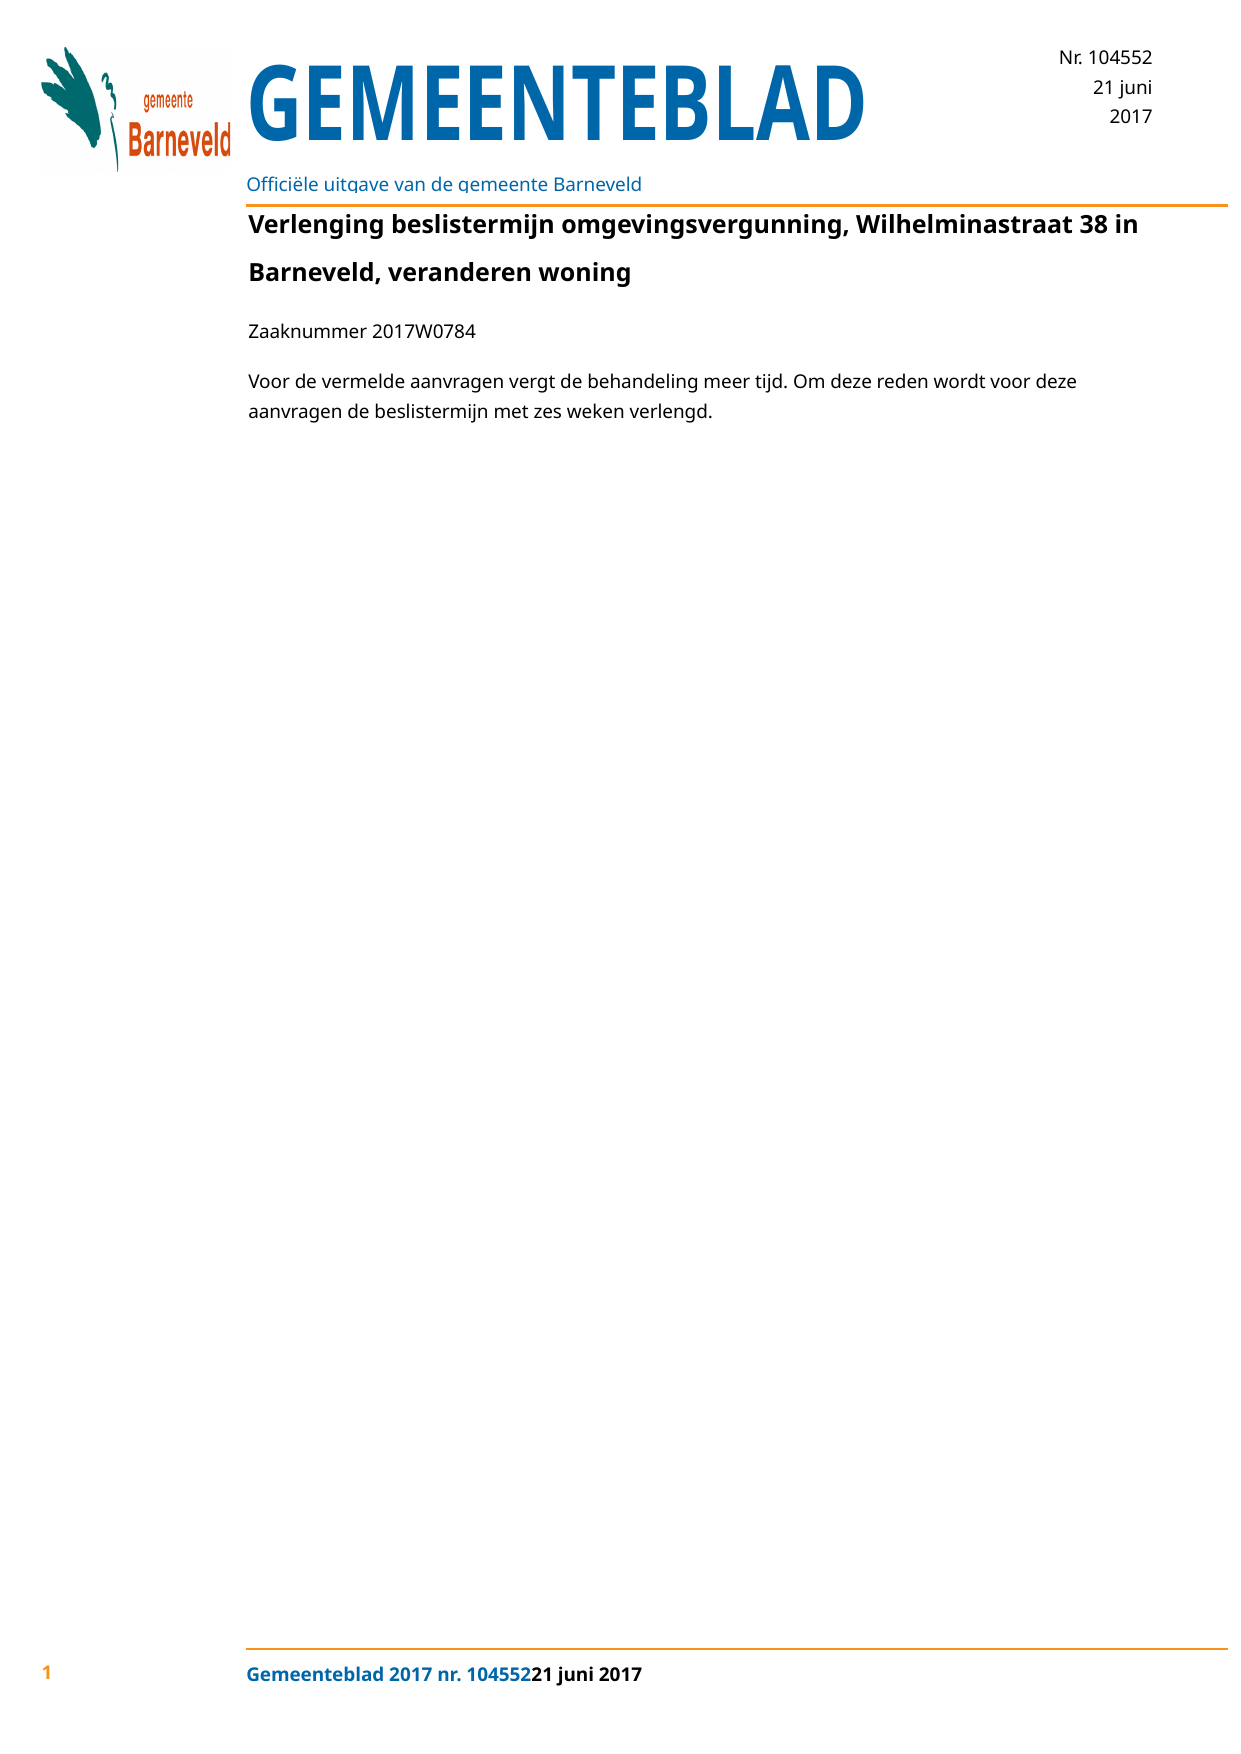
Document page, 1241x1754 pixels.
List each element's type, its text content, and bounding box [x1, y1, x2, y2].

text Verlenging beslistermijn omgevingsvergunning, Wilhelminastraat 38 in Barneveld, veranderen woning [248, 207, 1152, 288]
text Zaaknummer 2017W0784 [248, 318, 1152, 344]
text Voor de vermelde aanvragen vergt de behandeling meer tijd. Om deze reden wordt voor deze aanvragen de beslistermijn met zes weken verlengd. [248, 368, 1152, 424]
picture [41, 47, 231, 172]
